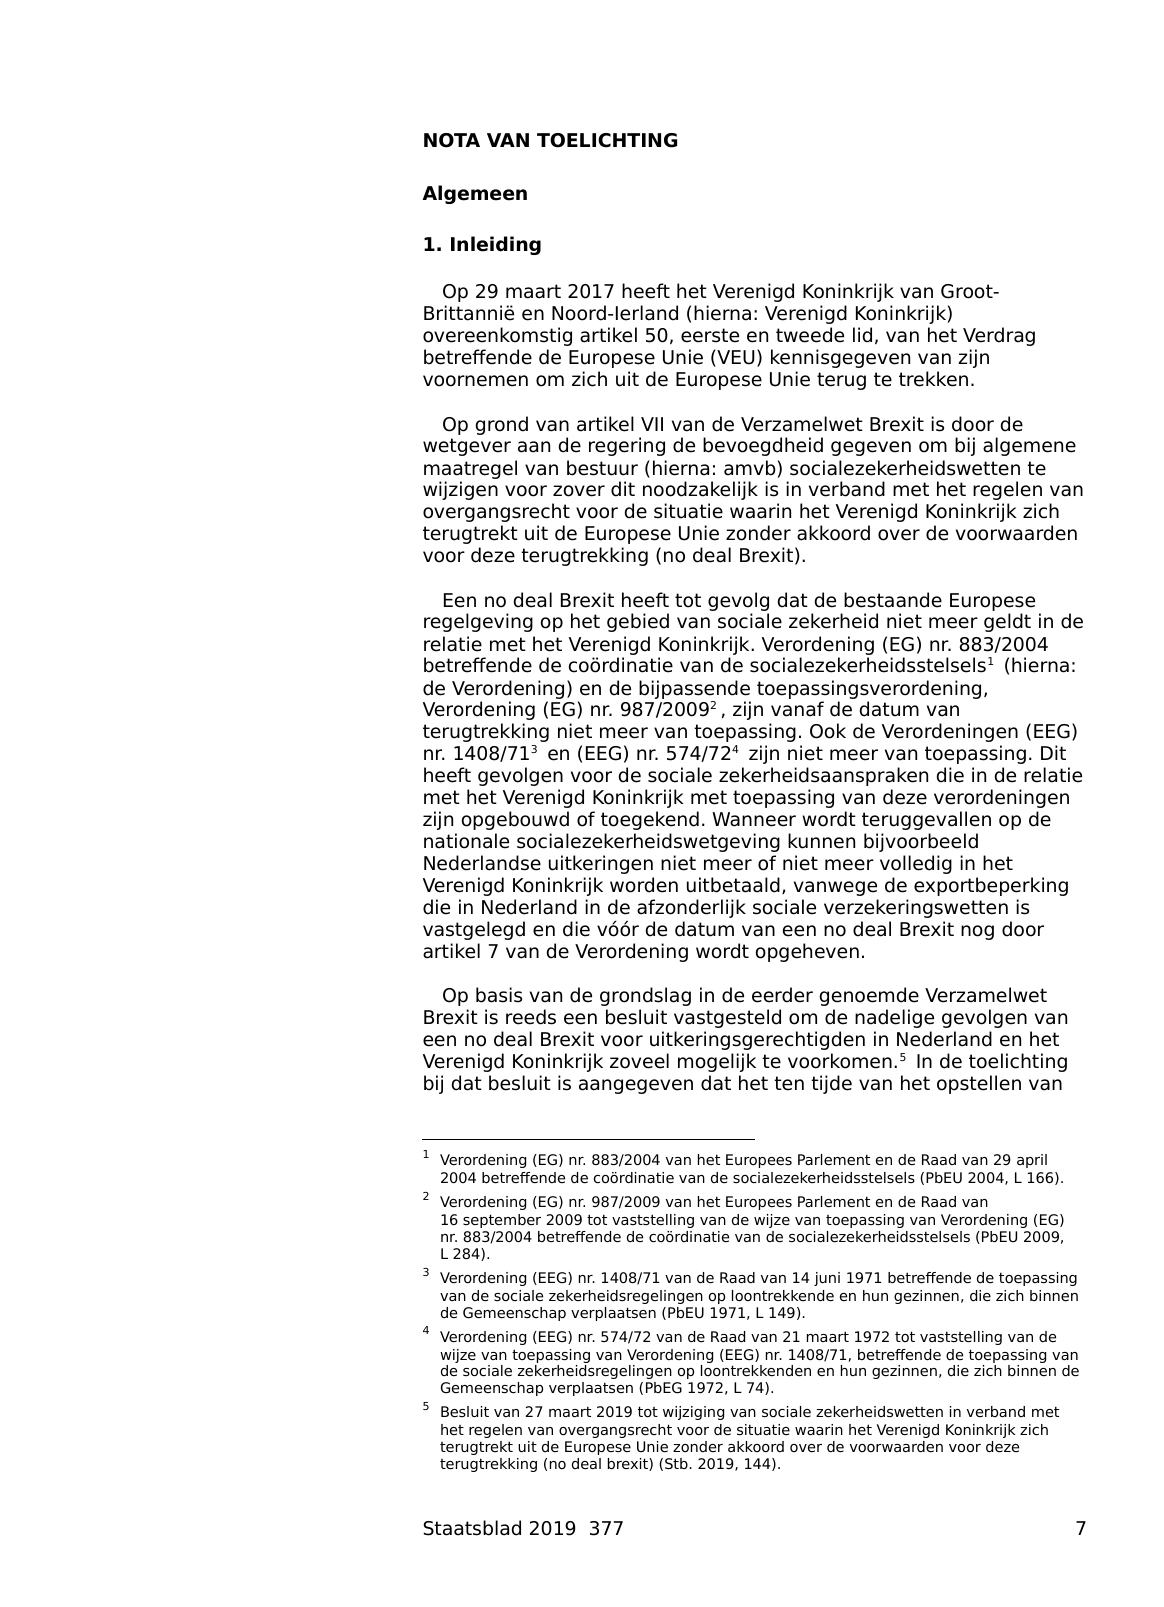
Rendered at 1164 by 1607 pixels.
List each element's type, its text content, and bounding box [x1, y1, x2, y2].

text Verordening (EEG) nr. 574/72 van de Raad van 21 maart 1972 tot vaststelling van de wijze van toepassing van Verordening (EEG) nr. 1408/71, betreffende de toepassing van de sociale zekerheidsregelingen op loontrekkenden en hun gezinnen, die zich binnen de Gemeenschap verplaatsen (PbEG 1972, L 74). [422, 1324, 1087, 1397]
text Verordening (EG) nr. 987/2009 van het Europees Parlement en de Raad van 16 september 2009 tot vaststelling van de wijze van toepassing van Verordening (EG) nr. 883/2004 betreffende de coördinatie van de socialezekerheidsstelsels (PbEU 2009, L 284). [422, 1190, 1087, 1263]
text Een no deal Brexit heeft tot gevolg dat de bestaande Europese regelgeving op het gebied van sociale zekerheid niet meer geldt in de relatie met het Verenigd Koninkrijk. Verordening (EG) nr. 883/2004 betreffende de coördinatie van de socialezekerheidsstelsels (hierna: de Verordening) en de bijpassende toepassingsverordening, Verordening (EG) nr. 987/2009, zijn vanaf de datum van terugtrekking niet meer van toepassing. Ook de Verordeningen (EEG) nr. 1408/71 en (EEG) nr. 574/72 zijn niet meer van toepassing. Dit heeft gevolgen voor de sociale zekerheidsaanspraken die in de relatie met het Verenigd Koninkrijk met toepassing van deze verordeningen zijn opgebouwd of toegekend. Wanneer wordt teruggevallen op de nationale socialezekerheidswetgeving kunnen bijvoorbeeld Nederlandse uitkeringen niet meer of niet meer volledig in het Verenigd Koninkrijk worden uitbetaald, vanwege de exportbeperking die in Nederland in de afzonderlijk sociale verzekeringswetten is vastgelegd en die vóór de datum van een no deal Brexit nog door artikel 7 van de Verordening wordt opgeheven. [422, 589, 1087, 963]
subtitle 1. Inleiding [422, 234, 1087, 256]
text Verordening (EG) nr. 883/2004 van het Europees Parlement en de Raad van 29 april 2004 betreffende de coördinatie van de socialezekerheidsstelsels (PbEU 2004, L 166). [422, 1148, 1087, 1187]
subtitle Algemeen [422, 182, 1087, 204]
text Op 29 maart 2017 heeft het Verenigd Koninkrijk van Groot-Brittannië en Noord-Ierland (hierna: Verenigd Koninkrijk) overeenkomstig artikel 50, eerste en tweede lid, van het Verdrag betreffende de Europese Unie (VEU) kennisgegeven van zijn voornemen om zich uit de Europese Unie terug te trekken. [422, 281, 1087, 391]
text Op grond van artikel VII van de Verzamelwet Brexit is door de wetgever aan de regering de bevoegdheid gegeven om bij algemene maatregel van bestuur (hierna: amvb) socialezekerheidswetten te wijzigen voor zover dit noodzakelijk is in verband met het regelen van overgangsrecht voor de situatie waarin het Verenigd Koninkrijk zich terugtrekt uit de Europese Unie zonder akkoord over de voorwaarden voor deze terugtrekking (no deal Brexit). [422, 413, 1087, 567]
text Besluit van 27 maart 2019 tot wijziging van sociale zekerheidswetten in verband met het regelen van overgangsrecht voor de situatie waarin het Verenigd Koninkrijk zich terugtrekt uit de Europese Unie zonder akkoord over de voorwaarden voor deze terugtrekking (no deal brexit) (Stb. 2019, 144). [422, 1400, 1087, 1473]
text Verordening (EEG) nr. 1408/71 van de Raad van 14 juni 1971 betreffende de toepassing van de sociale zekerheidsregelingen op loontrekkende en hun gezinnen, die zich binnen de Gemeenschap verplaatsen (PbEU 1971, L 149). [422, 1266, 1087, 1322]
subtitle NOTA VAN TOELICHTING [422, 130, 1087, 152]
text Op basis van de grondslag in de eerder genoemde Verzamelwet Brexit is reeds een besluit vastgesteld om de nadelige gevolgen van een no deal Brexit voor uitkeringsgerechtigden in Nederland en het Verenigd Koninkrijk zoveel mogelijk te voorkomen. In de toelichting bij dat besluit is aangegeven dat het ten tijde van het opstellen van [422, 985, 1087, 1095]
